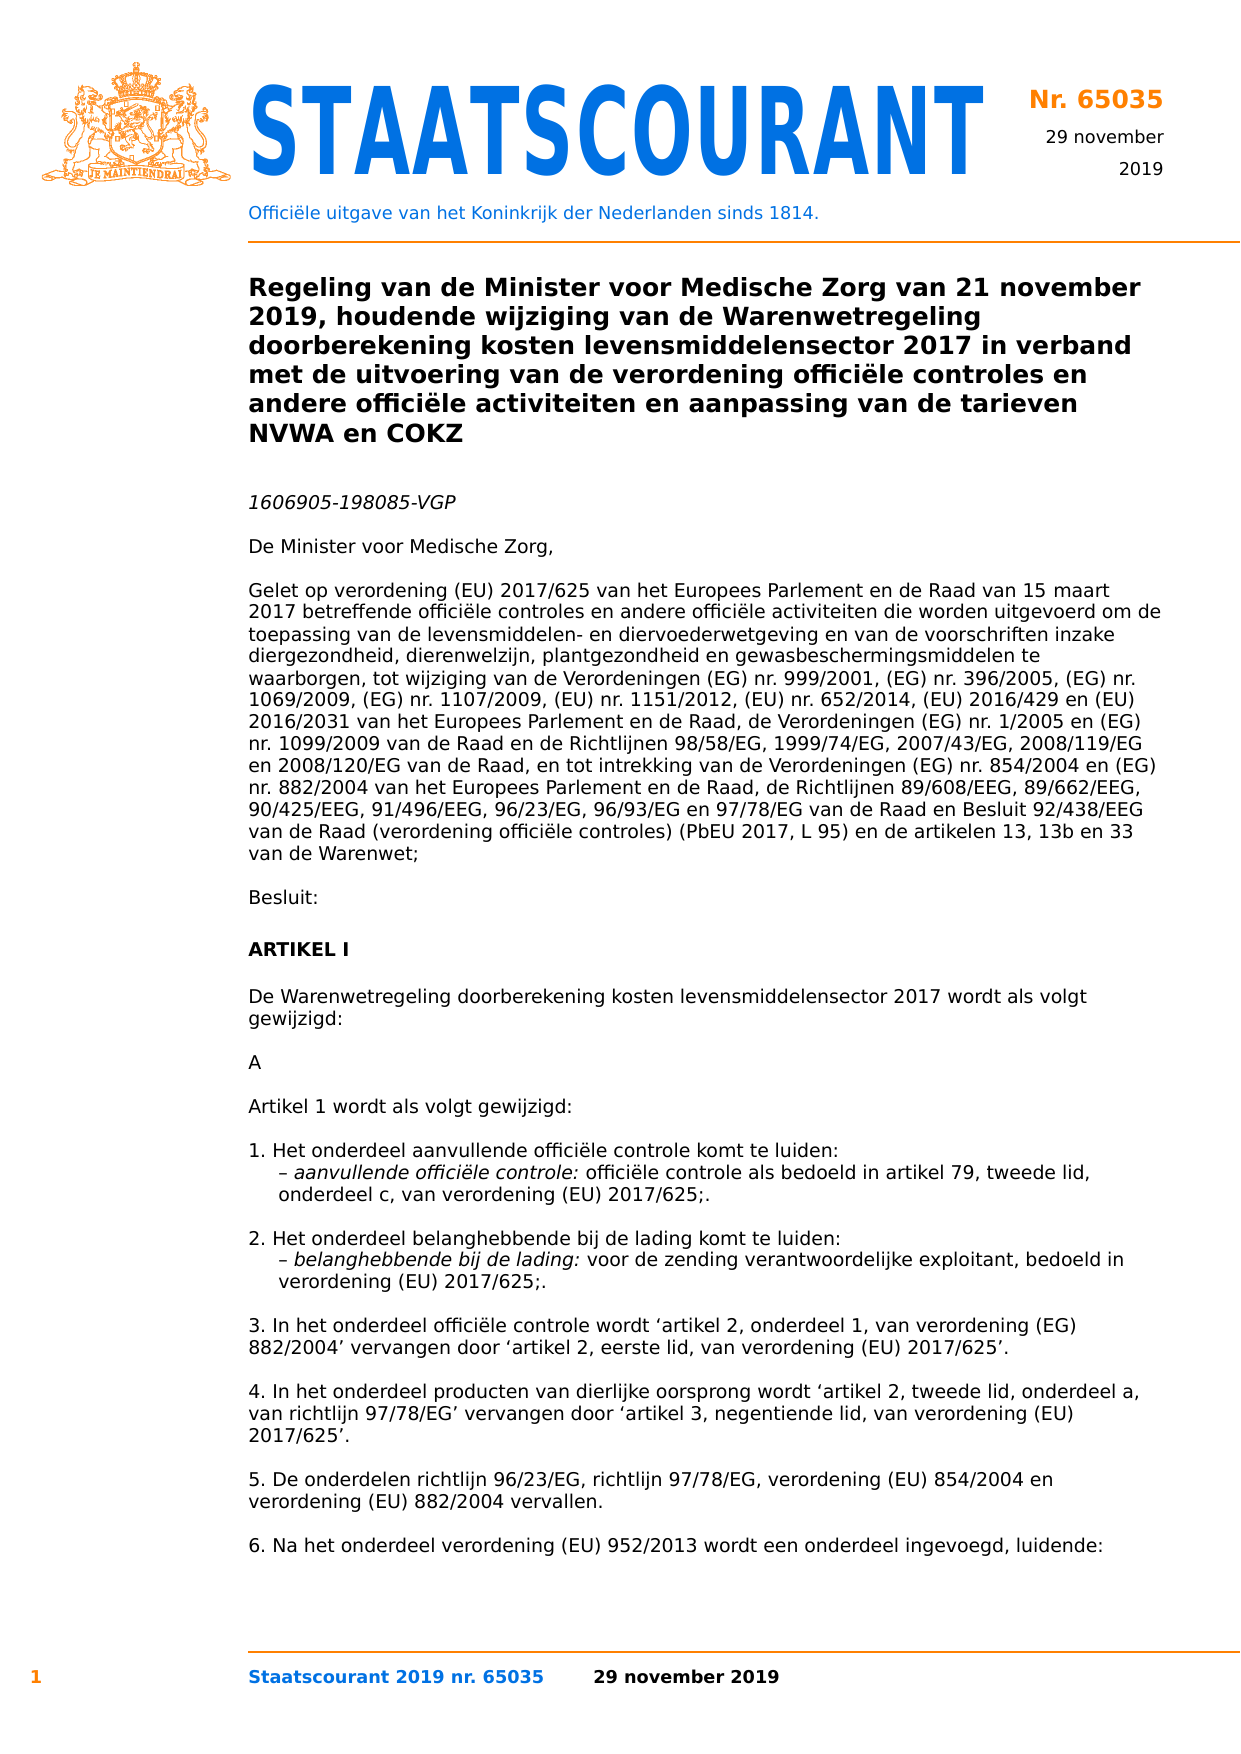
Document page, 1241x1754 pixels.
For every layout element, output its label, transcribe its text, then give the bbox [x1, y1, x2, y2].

table_header Nr. 65035 [998, 62, 1240, 121]
text Besluit: [248, 887, 1163, 909]
subtitle Regeling van de Minister voor Medische Zorg van 21 november 2019, houdende wijziging van de Warenwetregeling doorberekening kosten levensmiddelensector 2017 in verband met de uitvoering van de verordening officiële controles en andere officiële activiteiten en aanpassing van de tarieven NVWA en COKZ [248, 273, 1163, 448]
table_cell Officiële uitgave van het Koninkrijk der Nederlanden sinds 1814. [248, 203, 1240, 241]
text Gelet op verordening (EU) 2017/625 van het Europees Parlement en de Raad van 15 maart 2017 betreffende officiële controles en andere officiële activiteiten die worden uitgevoerd om de toepassing van de levensmiddelen- en diervoederwetgeving en van de voorschriften inzake diergezondheid, dierenwelzijn, plantgezondheid en gewasbeschermingsmiddelen te waarborgen, tot wijziging van de Verordeningen (EG) nr. 999/2001, (EG) nr. 396/2005, (EG) nr. 1069/2009, (EG) nr. 1107/2009, (EU) nr. 1151/2012, (EU) nr. 652/2014, (EU) 2016/429 en (EU) 2016/2031 van het Europees Parlement en de Raad, de Verordeningen (EG) nr. 1/2005 en (EG) nr. 1099/2009 van de Raad en de Richtlijnen 98/58/EG, 1999/74/EG, 2007/43/EG, 2008/119/EG en 2008/120/EG van de Raad, en tot intrekking van de Verordeningen (EG) nr. 854/2004 en (EG) nr. 882/2004 van het Europees Parlement en de Raad, de Richtlijnen 89/608/EEG, 89/662/EEG, 90/425/EEG, 91/496/EEG, 96/23/EG, 96/93/EG en 97/78/EG van de Raad en Besluit 92/438/EEG van de Raad (verordening officiële controles) (PbEU 2017, L 95) en de artikelen 13, 13b en 33 van de Warenwet; [248, 579, 1163, 865]
text 6. Na het onderdeel verordening (EU) 952/2013 wordt een onderdeel ingevoegd, luidende: [248, 1535, 1163, 1557]
table_cell 29 november [998, 121, 1240, 153]
text 3. In het onderdeel officiële controle wordt ‘artikel 2, onderdeel 1, van verordening (EG) 882/2004’ vervangen door ‘artikel 2, eerste lid, van verordening (EU) 2017/625’. [248, 1315, 1163, 1359]
text De Warenwetregeling doorberekening kosten levensmiddelensector 2017 wordt als volgt gewijzigd: [248, 986, 1163, 1030]
subtitle ARTIKEL I [248, 939, 1163, 961]
text Artikel 1 wordt als volgt gewijzigd: [248, 1096, 1163, 1118]
text – belanghebbende bij de lading: voor de zending verantwoordelijke exploitant, bedoeld in verordening (EU) 2017/625;. [278, 1249, 1163, 1293]
table_header STAATSCOURANT [248, 62, 998, 203]
text 2. Het onderdeel belanghebbende bij de lading komt te luiden: [248, 1227, 1163, 1249]
text 1. Het onderdeel aanvullende officiële controle komt te luiden: [248, 1139, 1163, 1162]
text 4. In het onderdeel producten van dierlijke oorsprong wordt ‘artikel 2, tweede lid, onderdeel a, van richtlijn 97/78/EG’ vervangen door ‘artikel 3, negentiende lid, van verordening (EU) 2017/625’. [248, 1381, 1163, 1447]
text 1606905-198085-VGP [248, 492, 1163, 514]
text De Minister voor Medische Zorg, [248, 536, 1163, 558]
table_cell 2019 [998, 153, 1240, 203]
text 5. De onderdelen richtlijn 96/23/EG, richtlijn 97/78/EG, verordening (EU) 854/2004 en verordening (EU) 882/2004 vervallen. [248, 1469, 1163, 1513]
text A [248, 1052, 1163, 1074]
text – aanvullende officiële controle: officiële controle als bedoeld in artikel 79, tweede lid, onderdeel c, van verordening (EU) 2017/625;. [278, 1162, 1163, 1206]
picture [41, 62, 231, 186]
table_header [25, 62, 248, 241]
